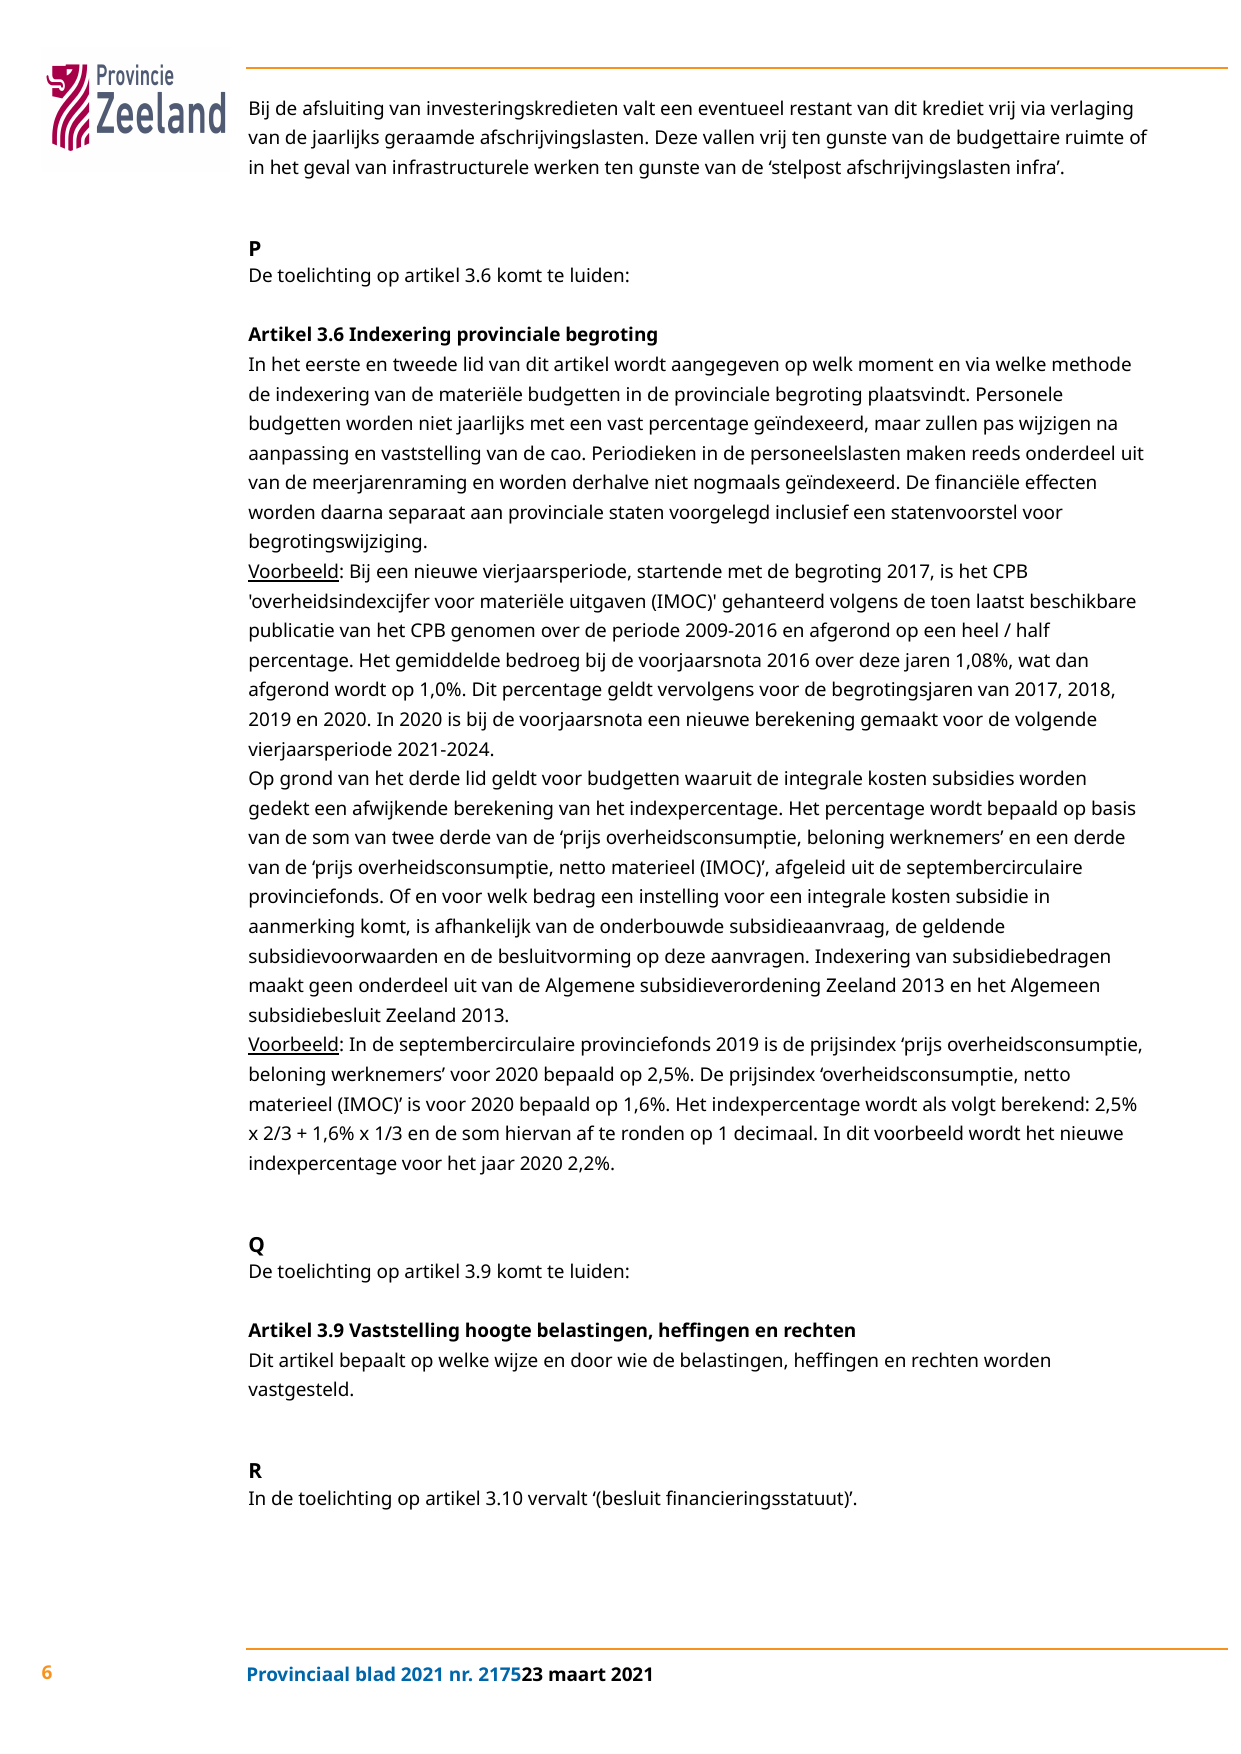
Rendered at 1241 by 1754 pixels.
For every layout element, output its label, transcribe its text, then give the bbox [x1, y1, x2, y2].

text P [248, 234, 1152, 262]
text Artikel 3.9 Vaststelling hoogte belastingen, heffingen en rechten [248, 1317, 1152, 1343]
text Dit artikel bepaalt op welke wijze en door wie de belastingen, heffingen en rechten worden vastgesteld. [248, 1347, 1152, 1402]
text De toelichting op artikel 3.9 komt te luiden: [248, 1258, 1152, 1284]
text Q [248, 1230, 1152, 1258]
text Voorbeeld: In de septembercirculaire provinciefonds 2019 is de prijsindex ‘prijs overheidsconsumptie, beloning werknemers’ voor 2020 bepaald op 2,5%. De prijsindex ‘overheidsconsumptie, netto materieel (IMOC)’ is voor 2020 bepaald op 1,6%. Het indexpercentage wordt als volgt berekend: 2,5% x 2/3 + 1,6% x 1/3 en de som hiervan af te ronden op 1 decimaal. In dit voorbeeld wordt het nieuwe indexpercentage voor het jaar 2020 2,2%. [248, 1032, 1152, 1176]
picture [41, 47, 231, 172]
text De toelichting op artikel 3.6 komt te luiden: [248, 262, 1152, 288]
text Op grond van het derde lid geldt voor budgetten waaruit de integrale kosten subsidies worden gedekt een afwijkende berekening van het indexpercentage. Het percentage wordt bepaald op basis van de som van twee derde van de ‘prijs overheidsconsumptie, beloning werknemers’ en een derde van de ‘prijs overheidsconsumptie, netto materieel (IMOC)’, afgeleid uit de septembercirculaire provinciefonds. Of en voor welk bedrag een instelling voor een integrale kosten subsidie in aanmerking komt, is afhankelijk van de onderbouwde subsidieaanvraag, de geldende subsidievoorwaarden en de besluitvorming op deze aanvragen. Indexering van subsidiebedragen maakt geen onderdeel uit van de Algemene subsidieverordening Zeeland 2013 en het Algemeen subsidiebesluit Zeeland 2013. [248, 765, 1152, 1028]
text Voorbeeld: Bij een nieuwe vierjaarsperiode, startende met de begroting 2017, is het CPB 'overheidsindexcijfer voor materiële uitgaven (IMOC)' gehanteerd volgens de toen laatst beschikbare publicatie van het CPB genomen over de periode 2009-2016 en afgerond op een heel / half percentage. Het gemiddelde bedroeg bij de voorjaarsnota 2016 over deze jaren 1,08%, wat dan afgerond wordt op 1,0%. Dit percentage geldt vervolgens voor de begrotingsjaren van 2017, 2018, 2019 en 2020. In 2020 is bij de voorjaarsnota een nieuwe berekening gemaakt voor de volgende vierjaarsperiode 2021-2024. [248, 558, 1152, 761]
text In het eerste en tweede lid van dit artikel wordt aangegeven op welk moment en via welke methode de indexering van de materiële budgetten in de provinciale begroting plaatsvindt. Personele budgetten worden niet jaarlijks met een vast percentage geïndexeerd, maar zullen pas wijzigen na aanpassing en vaststelling van de cao. Periodieken in de personeelslasten maken reeds onderdeel uit van de meerjarenraming en worden derhalve niet nogmaals geïndexeerd. De financiële effecten worden daarna separaat aan provinciale staten voorgelegd inclusief een statenvoorstel voor begrotingswijziging. [248, 351, 1152, 554]
text Artikel 3.6 Indexering provinciale begroting [248, 322, 1152, 347]
text Bij de afsluiting van investeringskredieten valt een eventueel restant van dit krediet vrij via verlaging van de jaarlijks geraamde afschrijvingslasten. Deze vallen vrij ten gunste van de budgettaire ruimte of in het geval van infrastructurele werken ten gunste van de ‘stelpost afschrijvingslasten infra’. [248, 95, 1152, 180]
text R [248, 1457, 1152, 1485]
text In de toelichting op artikel 3.10 vervalt ‘(besluit financieringsstatuut)’. [248, 1485, 1152, 1511]
